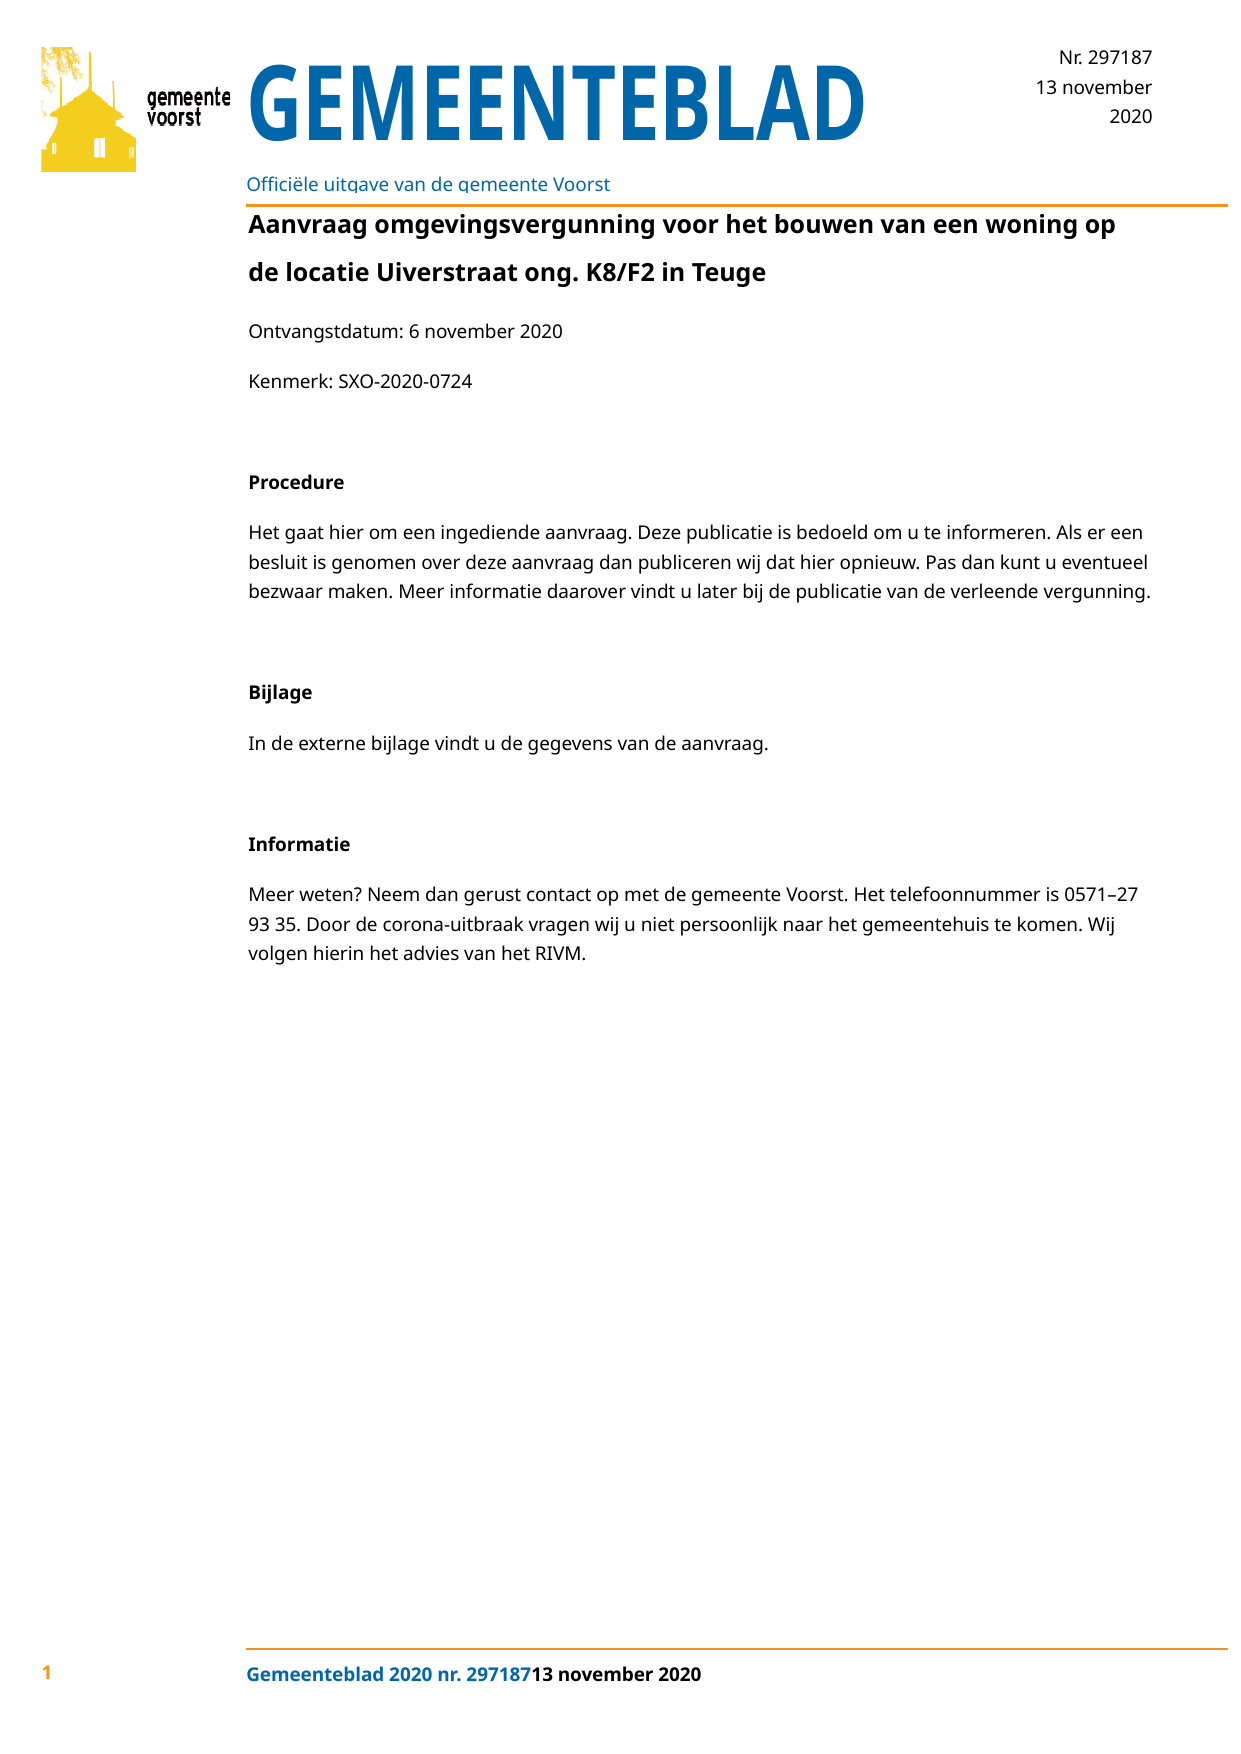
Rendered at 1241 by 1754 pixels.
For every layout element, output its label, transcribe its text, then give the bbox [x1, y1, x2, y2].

text Procedure [248, 469, 1152, 495]
text Ontvangstdatum: 6 november 2020 [248, 318, 1152, 344]
text Het gaat hier om een ingediende aanvraag. Deze publicatie is bedoeld om u te informeren. Als er een besluit is genomen over deze aanvraag dan publiceren wij dat hier opnieuw. Pas dan kunt u eventueel bezwaar maken. Meer informatie daarover vindt u later bij de publicatie van de verleende vergunning. [248, 519, 1152, 604]
text Aanvraag omgevingsvergunning voor het bouwen van een woning op de locatie Uiverstraat ong. K8/F2 in Teuge [248, 207, 1152, 288]
text Meer weten? Neem dan gerust contact op met de gemeente Voorst. Het telefoonnummer is 0571–27 93 35. Door de corona-uitbraak vragen wij u niet persoonlijk naar het gemeentehuis te komen. Wij volgen hierin het advies van het RIVM. [248, 881, 1152, 966]
text Bijlage [248, 679, 1152, 705]
text Informatie [248, 831, 1152, 857]
picture [41, 47, 231, 172]
text Kenmerk: SXO-2020-0724 [248, 368, 1152, 394]
text In de externe bijlage vindt u de gegevens van de aanvraag. [248, 730, 1152, 756]
